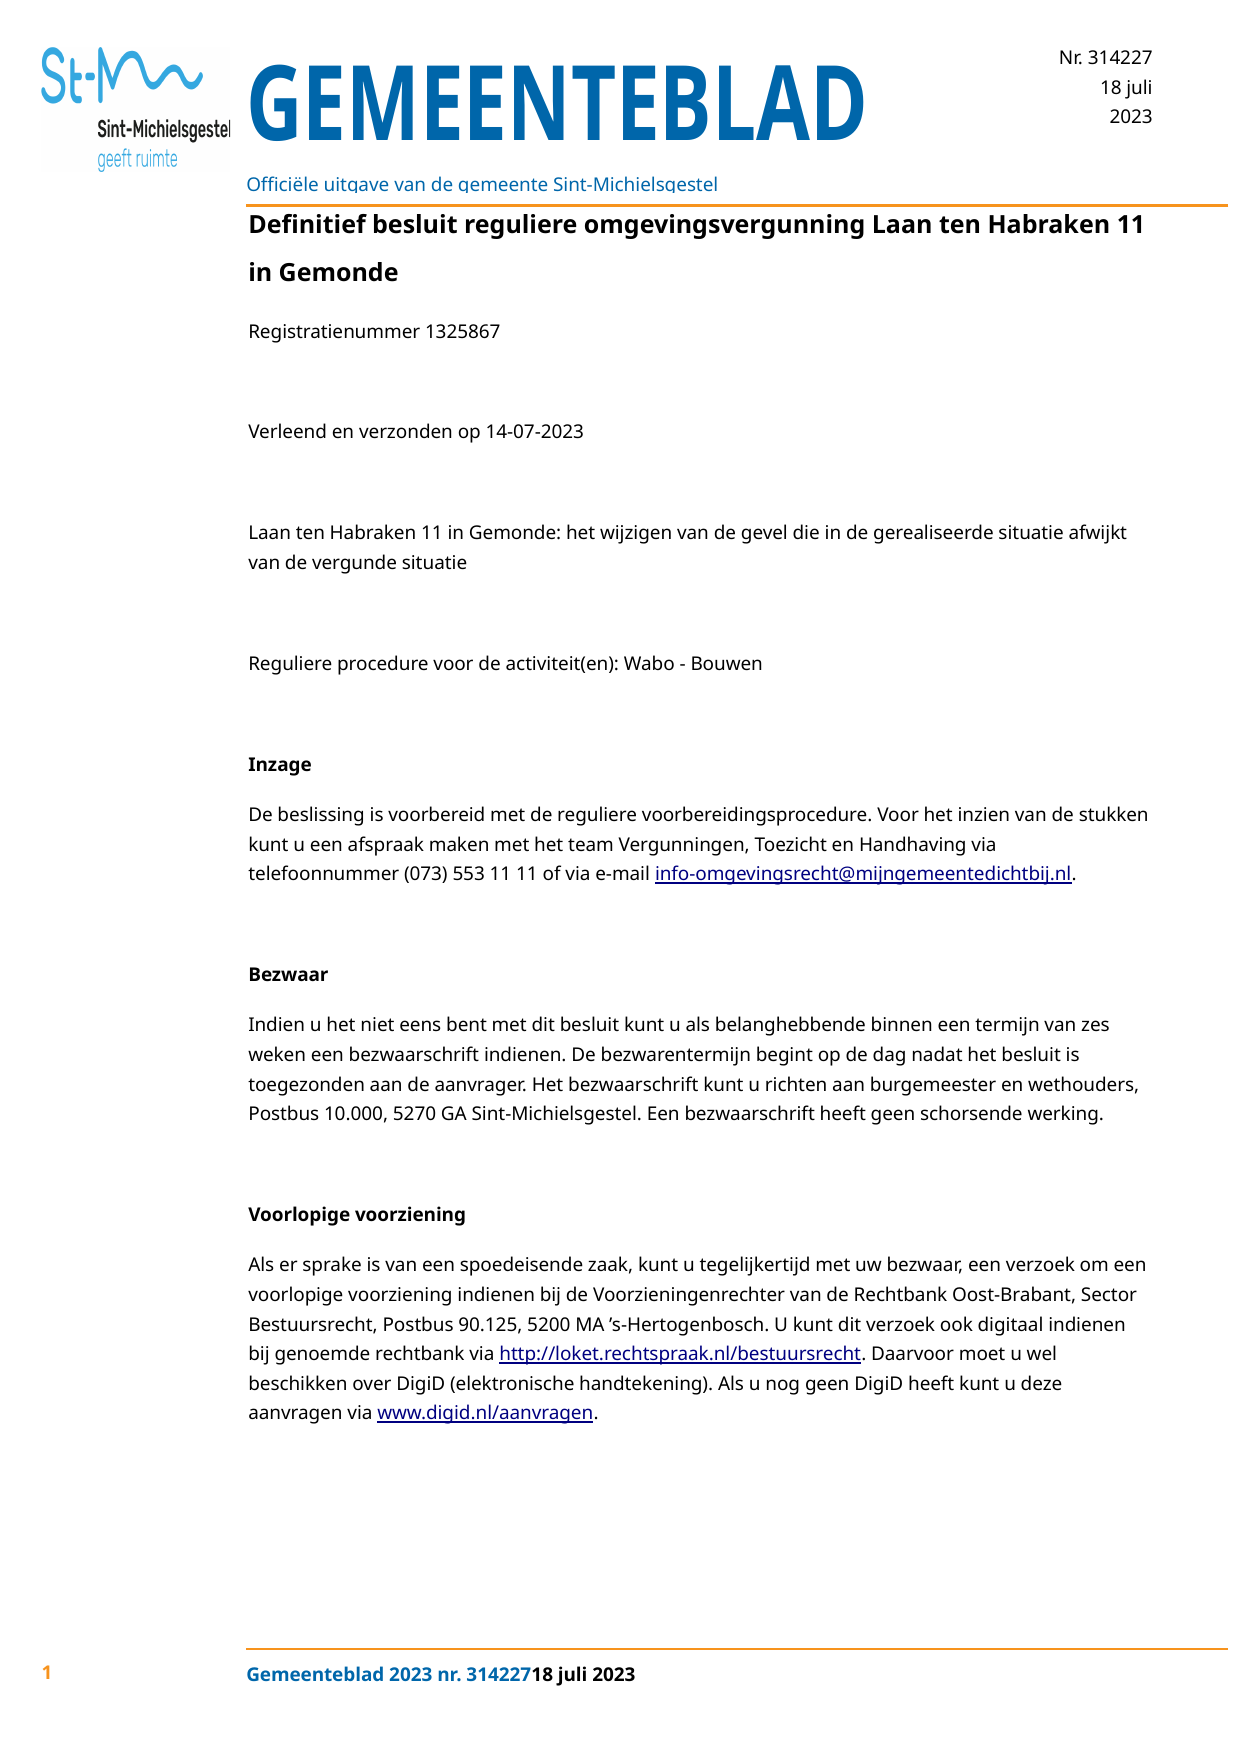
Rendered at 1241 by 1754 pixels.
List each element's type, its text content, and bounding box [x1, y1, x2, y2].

text Voorlopige voorziening [248, 1201, 1152, 1227]
picture [41, 47, 231, 172]
text Als er sprake is van een spoedeisende zaak, kunt u tegelijkertijd met uw bezwaar, een verzoek om een voorlopige voorziening indienen bij de Voorzieningenrechter van de Rechtbank Oost-Brabant, Sector Bestuursrecht, Postbus 90.125, 5200 MA ’s-Hertogenbosch. U kunt dit verzoek ook digitaal indienen bij genoemde rechtbank via http://loket.rechtspraak.nl/bestuursrecht. Daarvoor moet u wel beschikken over DigiD (elektronische handtekening). Als u nog geen DigiD heeft kunt u deze aanvragen via www.digid.nl/aanvragen. [248, 1252, 1152, 1425]
text De beslissing is voorbereid met de reguliere voorbereidingsprocedure. Voor het inzien van de stukken kunt u een afspraak maken met het team Vergunningen, Toezicht en Handhaving via telefoonnummer (073) 553 11 11 of via e-mail info-omgevingsrecht@mijngemeentedichtbij.nl. [248, 801, 1152, 886]
text Inzage [248, 751, 1152, 777]
text Verleend en verzonden op 14-07-2023 [248, 419, 1152, 444]
text Reguliere procedure voor de activiteit(en): Wabo - Bouwen [248, 650, 1152, 676]
text Bezwaar [248, 961, 1152, 987]
text Indien u het niet eens bent met dit besluit kunt u als belanghebbende binnen een termijn van zes weken een bezwaarschrift indienen. De bezwarentermijn begint op de dag nadat het besluit is toegezonden aan de aanvrager. Het bezwaarschrift kunt u richten aan burgemeester en wethouders, Postbus 10.000, 5270 GA Sint-Michielsgestel. Een bezwaarschrift heeft geen schorsende werking. [248, 1012, 1152, 1126]
text Registratienummer 1325867 [248, 318, 1152, 344]
text Definitief besluit reguliere omgevingsvergunning Laan ten Habraken 11 in Gemonde [248, 207, 1152, 288]
text Laan ten Habraken 11 in Gemonde: het wijzigen van de gevel die in de gerealiseerde situatie afwijkt van de vergunde situatie [248, 519, 1152, 575]
